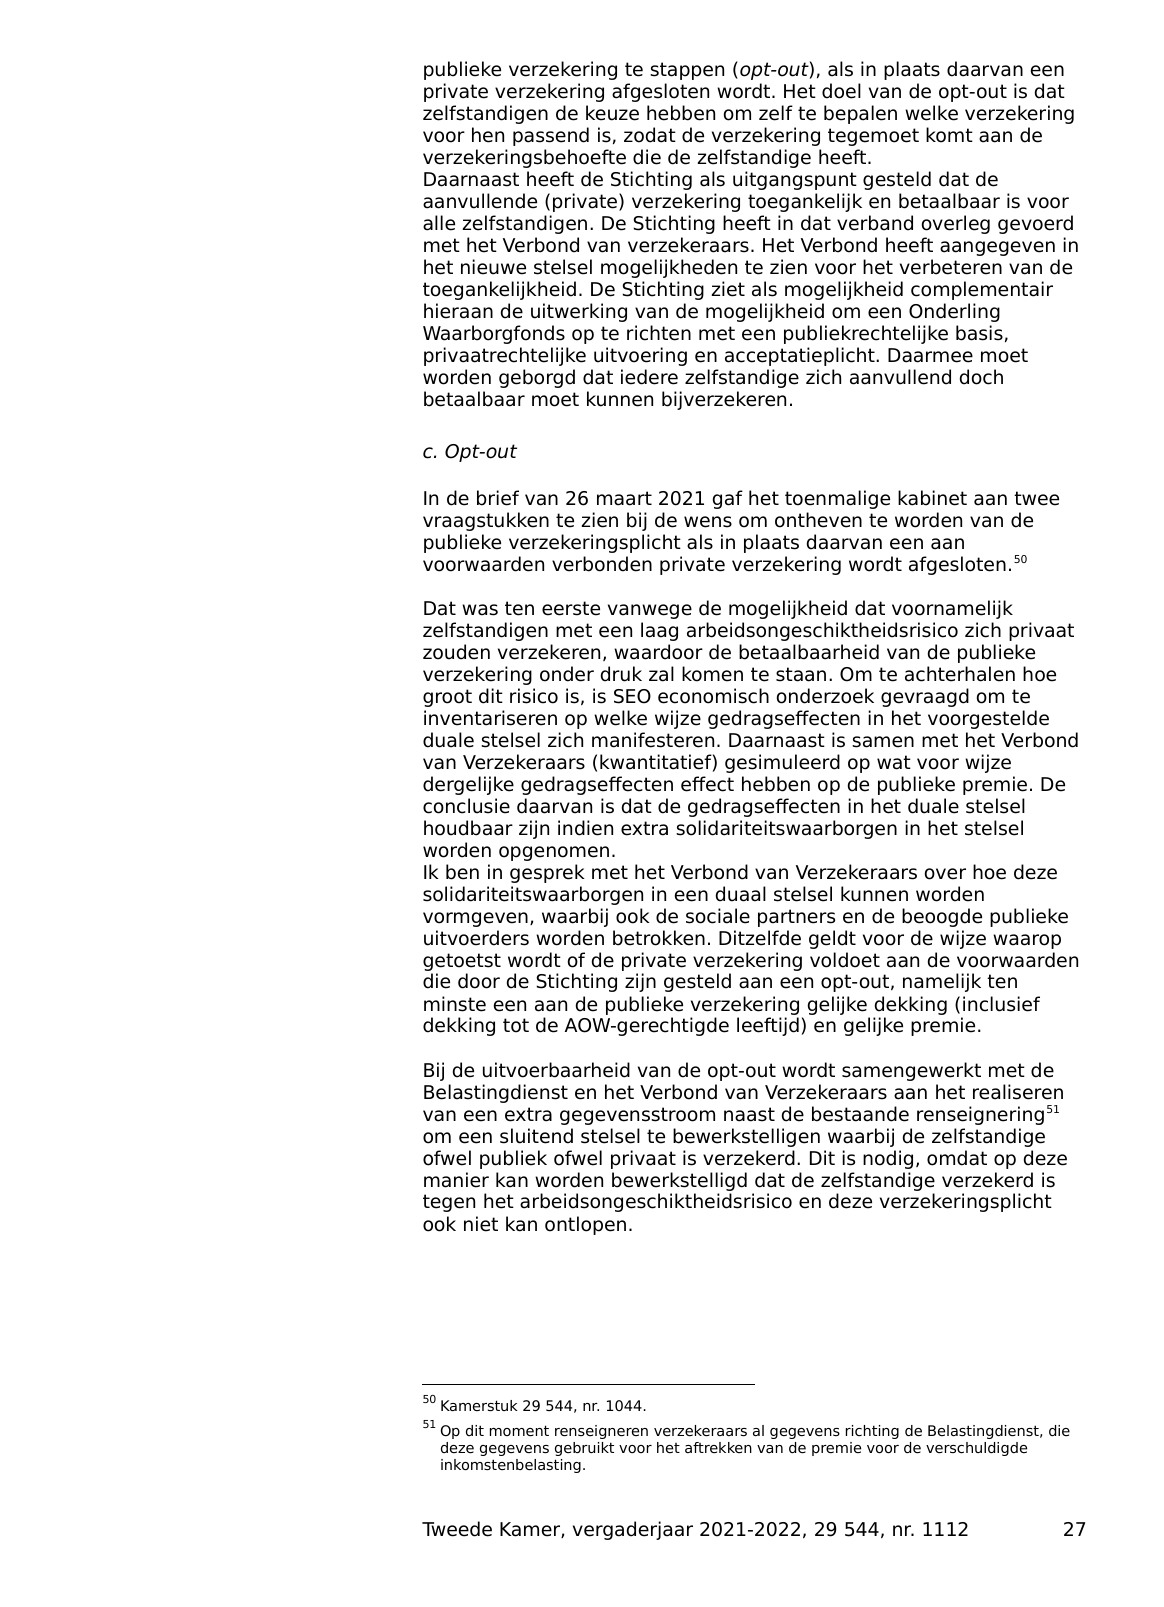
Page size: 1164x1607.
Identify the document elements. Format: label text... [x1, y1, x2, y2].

text Bij de uitvoerbaarheid van de opt-out wordt samengewerkt met de Belastingdienst en het Verbond van Verzekeraars aan het realiseren van een extra gegevensstroom naast de bestaande renseignering om een sluitend stelsel te bewerkstelligen waarbij de zelfstandige ofwel publiek ofwel privaat is verzekerd. Dit is nodig, omdat op deze manier kan worden bewerkstelligd dat de zelfstandige verzekerd is tegen het arbeidsongeschiktheidsrisico en deze verzekeringsplicht ook niet kan ontlopen. [422, 1059, 1087, 1235]
text Kamerstuk 29 544, nr. 1044. [422, 1393, 1087, 1416]
text Daarnaast heeft de Stichting als uitgangspunt gesteld dat de aanvullende (private) verzekering toegankelijk en betaalbaar is voor alle zelfstandigen. De Stichting heeft in dat verband overleg gevoerd met het Verbond van verzekeraars. Het Verbond heeft aangegeven in het nieuwe stelsel mogelijkheden te zien voor het verbeteren van de toegankelijkheid. De Stichting ziet als mogelijkheid complementair hieraan de uitwerking van de mogelijkheid om een Onderling Waarborgfonds op te richten met een publiekrechtelijke basis, privaatrechtelijke uitvoering en acceptatieplicht. Daarmee moet worden geborgd dat iedere zelfstandige zich aanvullend doch betaalbaar moet kunnen bijverzekeren. [422, 169, 1087, 411]
text In de brief van 26 maart 2021 gaf het toenmalige kabinet aan twee vraagstukken te zien bij de wens om ontheven te worden van de publieke verzekeringsplicht als in plaats daarvan een aan voorwaarden verbonden private verzekering wordt afgesloten. [422, 488, 1087, 576]
text Op dit moment renseigneren verzekeraars al gegevens richting de Belastingdienst, die deze gegevens gebruikt voor het aftrekken van de premie voor de verschuldigde inkomstenbelasting. [422, 1418, 1087, 1474]
text Ik ben in gesprek met het Verbond van Verzekeraars over hoe deze solidariteitswaarborgen in een duaal stelsel kunnen worden vormgeven, waarbij ook de sociale partners en de beoogde publieke uitvoerders worden betrokken. Ditzelfde geldt voor de wijze waarop getoetst wordt of de private verzekering voldoet aan de voorwaarden die door de Stichting zijn gesteld aan een opt-out, namelijk ten minste een aan de publieke verzekering gelijke dekking (inclusief dekking tot de AOW-gerechtigde leeftijd) en gelijke premie. [422, 862, 1087, 1037]
text Dat was ten eerste vanwege de mogelijkheid dat voornamelijk zelfstandigen met een laag arbeidsongeschiktheidsrisico zich privaat zouden verzekeren, waardoor de betaalbaarheid van de publieke verzekering onder druk zal komen te staan. Om te achterhalen hoe groot dit risico is, is SEO economisch onderzoek gevraagd om te inventariseren op welke wijze gedragseffecten in het voorgestelde duale stelsel zich manifesteren. Daarnaast is samen met het Verbond van Verzekeraars (kwantitatief) gesimuleerd op wat voor wijze dergelijke gedragseffecten effect hebben op de publieke premie. De conclusie daarvan is dat de gedragseffecten in het duale stelsel houdbaar zijn indien extra solidariteitswaarborgen in het stelsel worden opgenomen. [422, 598, 1087, 862]
subtitle c. Opt-out [422, 441, 1087, 463]
text publieke verzekering te stappen (opt-out), als in plaats daarvan een private verzekering afgesloten wordt. Het doel van de opt-out is dat zelfstandigen de keuze hebben om zelf te bepalen welke verzekering voor hen passend is, zodat de verzekering tegemoet komt aan de verzekeringsbehoefte die de zelfstandige heeft. [422, 59, 1087, 169]
